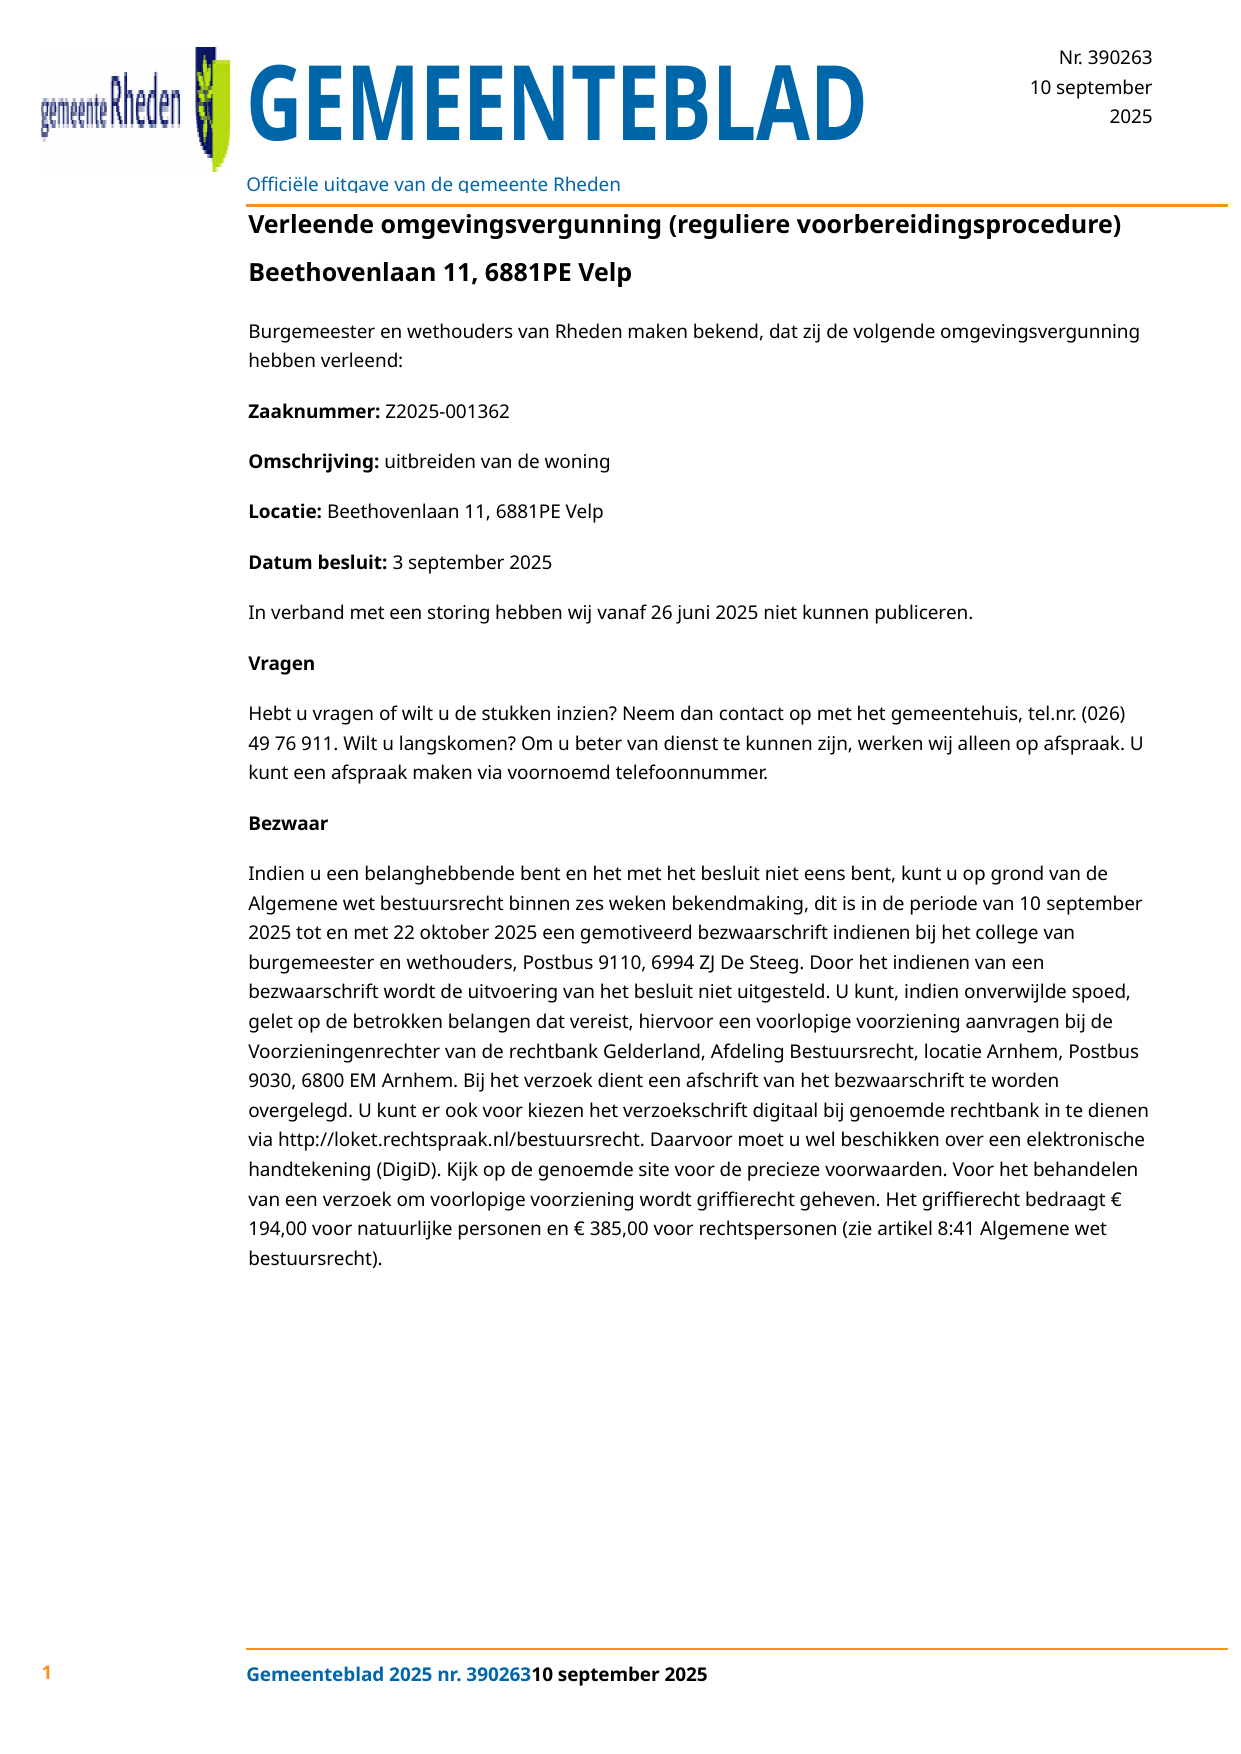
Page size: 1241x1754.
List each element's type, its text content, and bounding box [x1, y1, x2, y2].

text Locatie: Beethovenlaan 11, 6881PE Velp [248, 499, 1152, 524]
picture [41, 47, 231, 172]
text Bezwaar [248, 810, 1152, 836]
text Indien u een belanghebbende bent en het met het besluit niet eens bent, kunt u op grond van de Algemene wet bestuursrecht binnen zes weken bekendmaking, dit is in de periode van 10 september 2025 tot en met 22 oktober 2025 een gemotiveerd bezwaarschrift indienen bij het college van burgemeester en wethouders, Postbus 9110, 6994 ZJ De Steeg. Door het indienen van een bezwaarschrift wordt de uitvoering van het besluit niet uitgesteld. U kunt, indien onverwijlde spoed, gelet op de betrokken belangen dat vereist, hiervoor een voorlopige voorziening aanvragen bij de Voorzieningenrechter van de rechtbank Gelderland, Afdeling Bestuursrecht, locatie Arnhem, Postbus 9030, 6800 EM Arnhem. Bij het verzoek dient een afschrift van het bezwaarschrift te worden overgelegd. U kunt er ook voor kiezen het verzoekschrift digitaal bij genoemde rechtbank in te dienen via http://loket.rechtspraak.nl/bestuursrecht. Daarvoor moet u wel beschikken over een elektronische handtekening (DigiD). Kijk op de genoemde site voor de precieze voorwaarden. Voor het behandelen van een verzoek om voorlopige voorziening wordt griffierecht geheven. Het griffierecht bedraagt € 194,00 voor natuurlijke personen en € 385,00 voor rechtspersonen (zie artikel 8:41 Algemene wet bestuursrecht). [248, 860, 1152, 1271]
text Omschrijving: uitbreiden van de woning [248, 448, 1152, 474]
text Verleende omgevingsvergunning (reguliere voorbereidingsprocedure) Beethovenlaan 11, 6881PE Velp [248, 207, 1152, 288]
text Datum besluit: 3 september 2025 [248, 549, 1152, 575]
text Zaaknummer: Z2025-001362 [248, 398, 1152, 424]
text In verband met een storing hebben wij vanaf 26 juni 2025 niet kunnen publiceren. [248, 599, 1152, 625]
text Vragen [248, 650, 1152, 676]
text Burgemeester en wethouders van Rheden maken bekend, dat zij de volgende omgevingsvergunning hebben verleend: [248, 318, 1152, 373]
text Hebt u vragen of wilt u de stukken inzien? Neem dan contact op met het gemeentehuis, tel.nr. (026) 49 76 911. Wilt u langskomen? Om u beter van dienst te kunnen zijn, werken wij alleen op afspraak. U kunt een afspraak maken via voornoemd telefoonnummer. [248, 700, 1152, 785]
